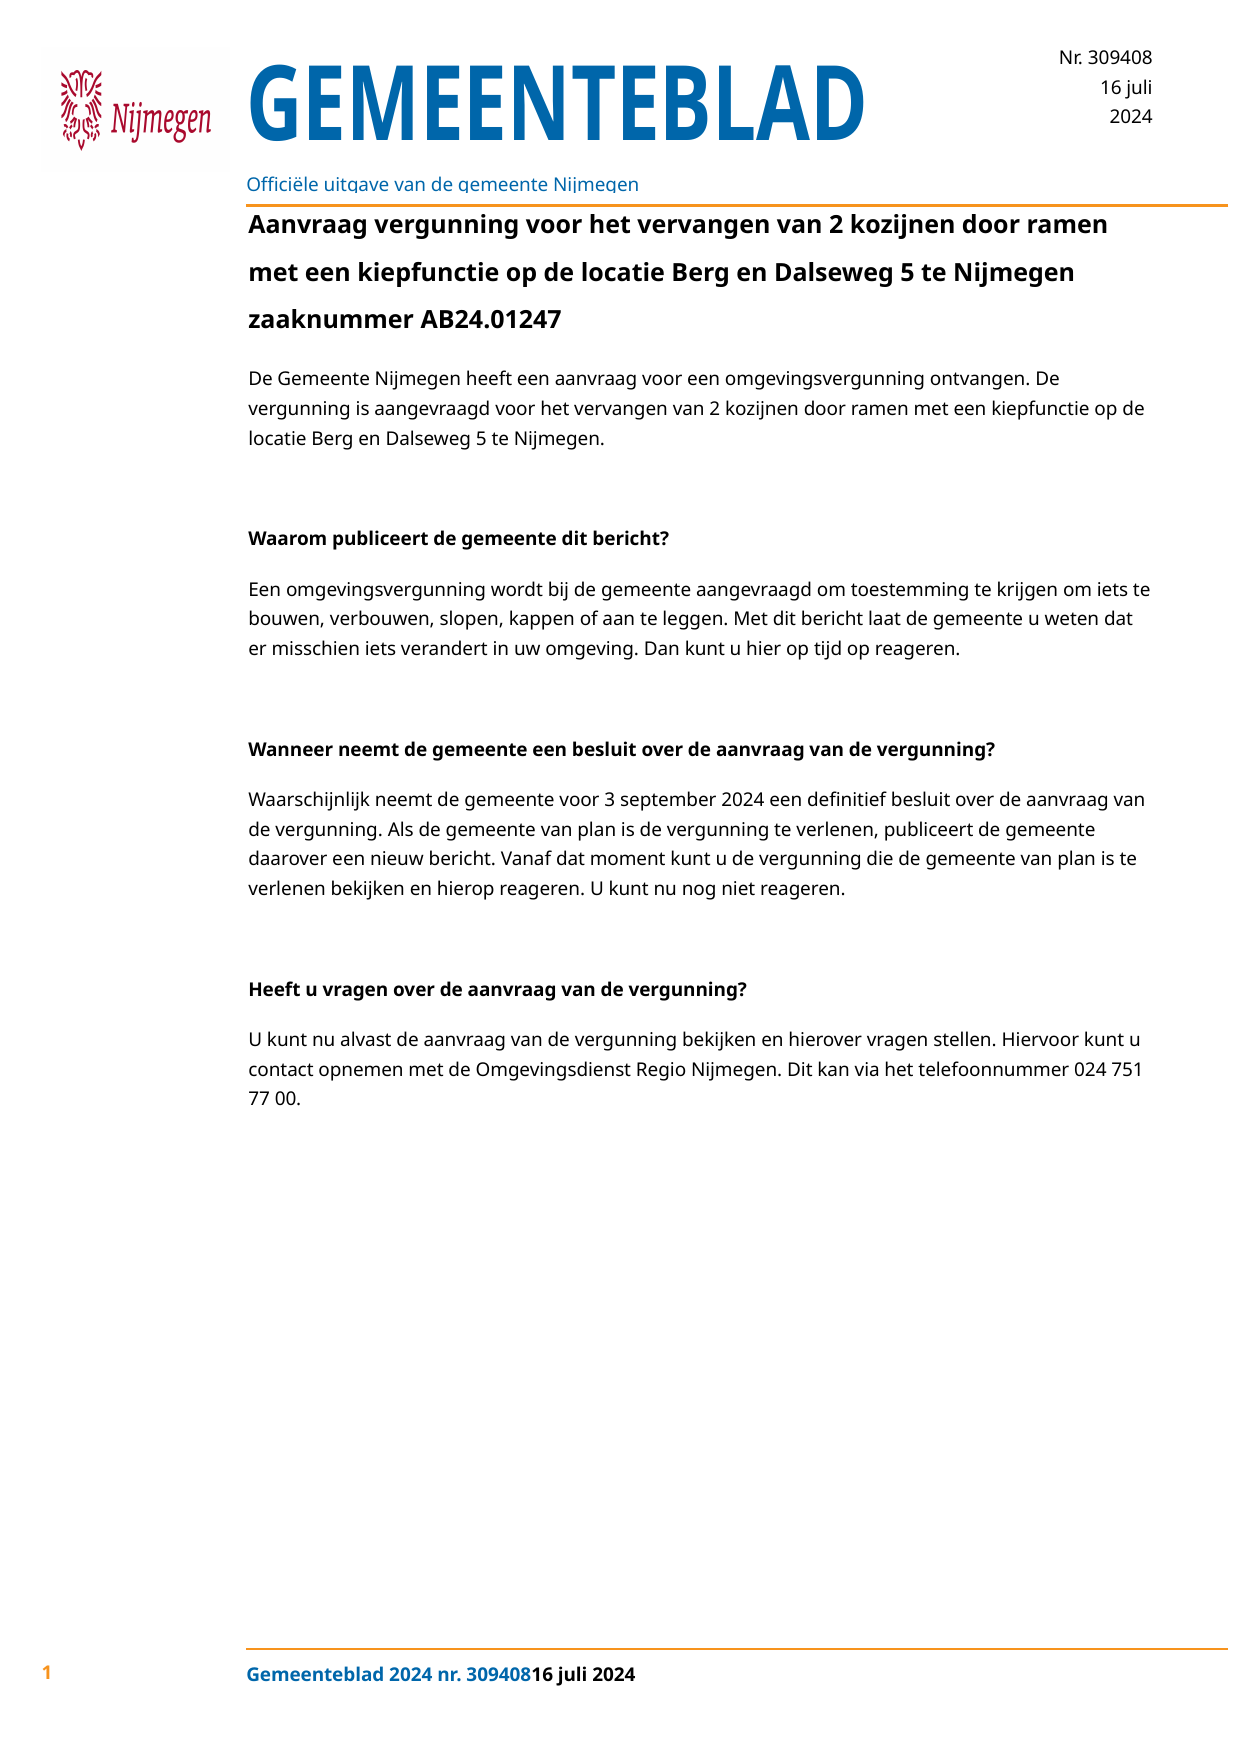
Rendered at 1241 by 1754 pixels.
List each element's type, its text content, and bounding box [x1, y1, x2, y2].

picture [41, 47, 231, 172]
text U kunt nu alvast de aanvraag van de vergunning bekijken en hierover vragen stellen. Hiervoor kunt u contact opnemen met de Omgevingsdienst Regio Nijmegen. Dit kan via het telefoonnummer 024 751 77 00. [248, 1026, 1152, 1111]
text Een omgevingsvergunning wordt bij de gemeente aangevraagd om toestemming te krijgen om iets te bouwen, verbouwen, slopen, kappen of aan te leggen. Met dit bericht laat de gemeente u weten dat er misschien iets verandert in uw omgeving. Dan kunt u hier op tijd op reageren. [248, 576, 1152, 661]
text De Gemeente Nijmegen heeft een aanvraag voor een omgevingsvergunning ontvangen. De vergunning is aangevraagd voor het vervangen van 2 kozijnen door ramen met een kiepfunctie op de locatie Berg en Dalseweg 5 te Nijmegen. [248, 366, 1152, 450]
text Heeft u vragen over de aanvraag van de vergunning? [248, 976, 1152, 1002]
text Aanvraag vergunning voor het vervangen van 2 kozijnen door ramen met een kiepfunctie op de locatie Berg en Dalseweg 5 te Nijmegen zaaknummer AB24.01247 [248, 207, 1152, 336]
text Waarschijnlijk neemt de gemeente voor 3 september 2024 een definitief besluit over de aanvraag van de vergunning. Als de gemeente van plan is de vergunning te verlenen, publiceert de gemeente daarover een nieuw bericht. Vanaf dat moment kunt u de vergunning die de gemeente van plan is te verlenen bekijken en hierop reageren. U kunt nu nog niet reageren. [248, 786, 1152, 901]
text Wanneer neemt de gemeente een besluit over de aanvraag van de vergunning? [248, 736, 1152, 762]
text Waarom publiceert de gemeente dit bericht? [248, 526, 1152, 551]
